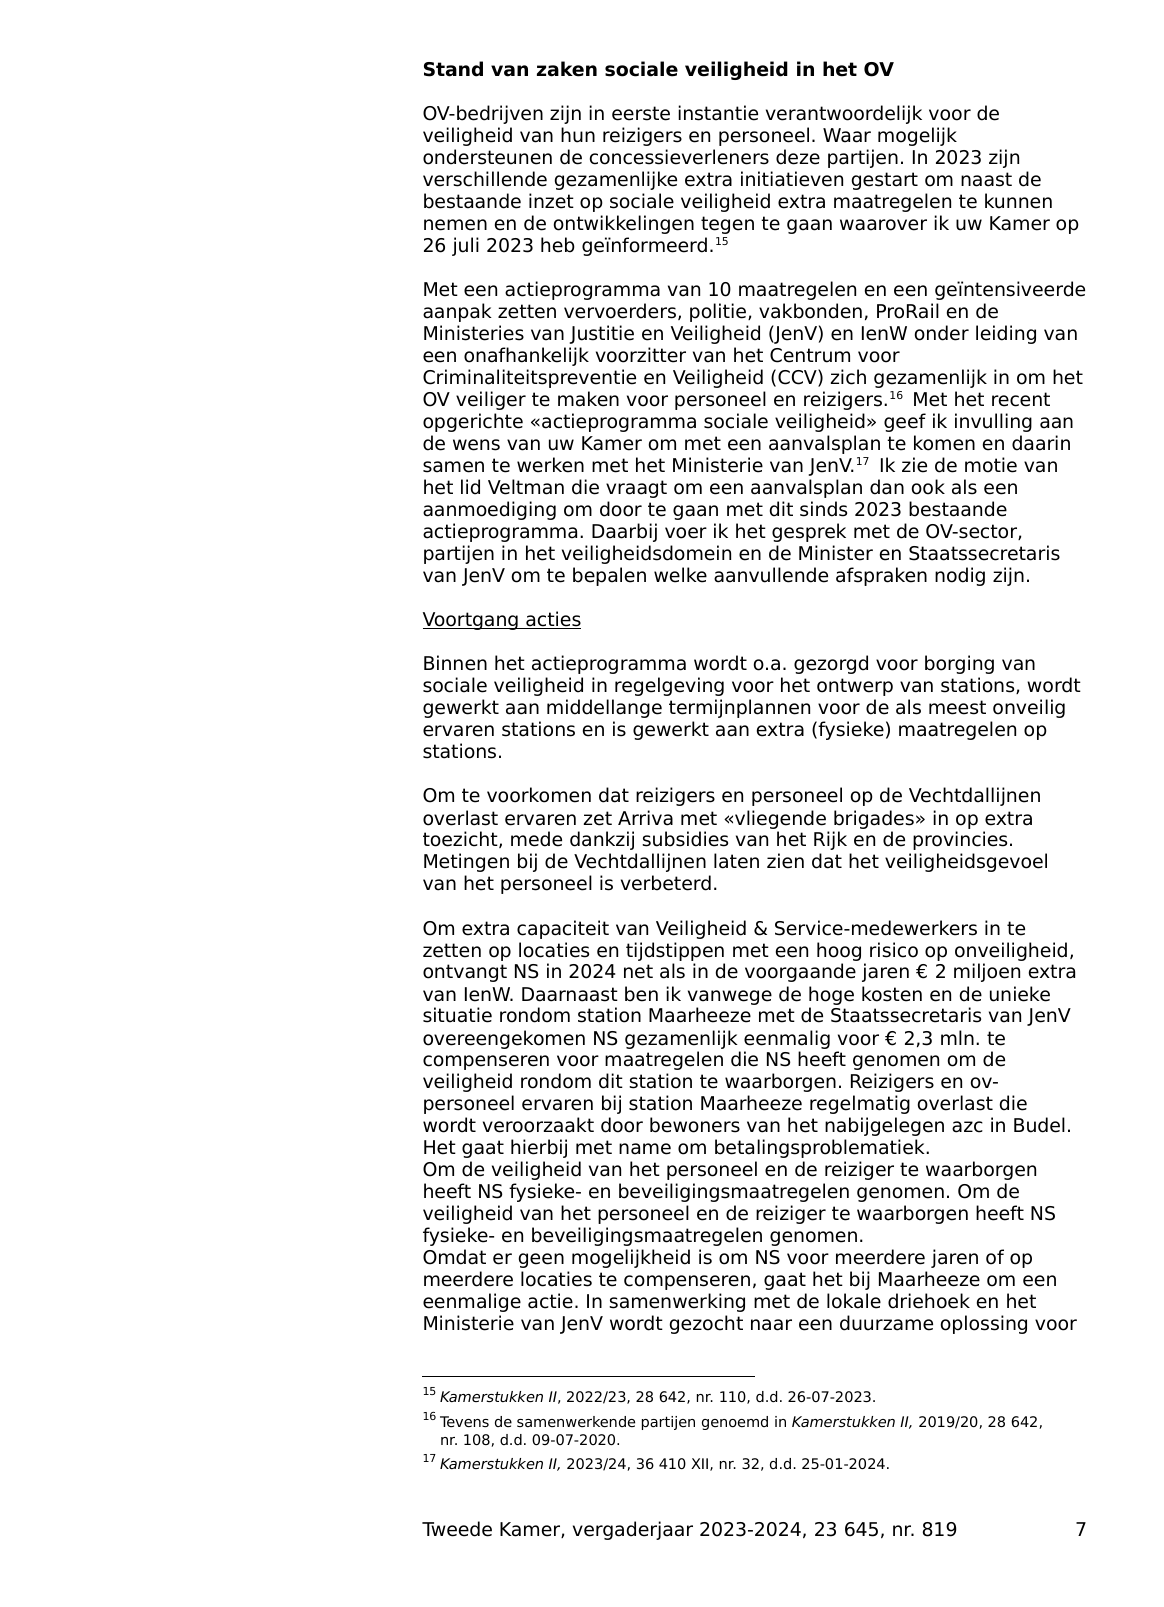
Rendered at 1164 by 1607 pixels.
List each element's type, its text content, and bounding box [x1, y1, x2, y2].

text Kamerstukken II, 2022/23, 28 642, nr. 110, d.d. 26-07-2023. [422, 1385, 1087, 1407]
text Om extra capaciteit van Veiligheid & Service-medewerkers in te zetten op locaties en tijdstippen met een hoog risico op onveiligheid, ontvangt NS in 2024 net als in de voorgaande jaren € 2 miljoen extra van IenW. Daarnaast ben ik vanwege de hoge kosten en de unieke situatie rondom station Maarheeze met de Staatssecretaris van JenV overeengekomen NS gezamenlijk eenmalig voor € 2,3 mln. te compenseren voor maatregelen die NS heeft genomen om de veiligheid rondom dit station te waarborgen. Reizigers en ov-personeel ervaren bij station Maarheeze regelmatig overlast die wordt veroorzaakt door bewoners van het nabijgelegen azc in Budel. Het gaat hierbij met name om betalingsproblematiek. [422, 917, 1087, 1159]
text Omdat er geen mogelijkheid is om NS voor meerdere jaren of op meerdere locaties te compenseren, gaat het bij Maarheeze om een eenmalige actie. In samenwerking met de lokale driehoek en het Ministerie van JenV wordt gezocht naar een duurzame oplossing voor [422, 1247, 1087, 1335]
text Binnen het actieprogramma wordt o.a. gezorgd voor borging van sociale veiligheid in regelgeving voor het ontwerp van stations, wordt gewerkt aan middellange termijnplannen voor de als meest onveilig ervaren stations en is gewerkt aan extra (fysieke) maatregelen op stations. [422, 653, 1087, 763]
text Tevens de samenwerkende partijen genoemd in Kamerstukken II, 2019/20, 28 642, nr. 108, d.d. 09-07-2020. [422, 1410, 1087, 1449]
subtitle Stand van zaken sociale veiligheid in het OV [422, 59, 1087, 81]
text Om te voorkomen dat reizigers en personeel op de Vechtdallijnen overlast ervaren zet Arriva met «vliegende brigades» in op extra toezicht, mede dankzij subsidies van het Rijk en de provincies. Metingen bij de Vechtdallijnen laten zien dat het veiligheidsgevoel van het personeel is verbeterd. [422, 785, 1087, 895]
text Om de veiligheid van het personeel en de reiziger te waarborgen heeft NS fysieke- en beveiligingsmaatregelen genomen. Om de veiligheid van het personeel en de reiziger te waarborgen heeft NS fysieke- en beveiligingsmaatregelen genomen. [422, 1159, 1087, 1247]
text Met een actieprogramma van 10 maatregelen en een geïntensiveerde aanpak zetten vervoerders, politie, vakbonden, ProRail en de Ministeries van Justitie en Veiligheid (JenV) en IenW onder leiding van een onafhankelijk voorzitter van het Centrum voor Criminaliteitspreventie en Veiligheid (CCV) zich gezamenlijk in om het OV veiliger te maken voor personeel en reizigers. Met het recent opgerichte «actieprogramma sociale veiligheid» geef ik invulling aan de wens van uw Kamer om met een aanvalsplan te komen en daarin samen te werken met het Ministerie van JenV. Ik zie de motie van het lid Veltman die vraagt om een aanvalsplan dan ook als een aanmoediging om door te gaan met dit sinds 2023 bestaande actieprogramma. Daarbij voer ik het gesprek met de OV-sector, partijen in het veiligheidsdomein en de Minister en Staatssecretaris van JenV om te bepalen welke aanvullende afspraken nodig zijn. [422, 279, 1087, 587]
text Kamerstukken II, 2023/24, 36 410 XII, nr. 32, d.d. 25-01-2024. [422, 1452, 1087, 1474]
subtitle Voortgang acties [422, 609, 1087, 631]
text OV-bedrijven zijn in eerste instantie verantwoordelijk voor de veiligheid van hun reizigers en personeel. Waar mogelijk ondersteunen de concessieverleners deze partijen. In 2023 zijn verschillende gezamenlijke extra initiatieven gestart om naast de bestaande inzet op sociale veiligheid extra maatregelen te kunnen nemen en de ontwikkelingen tegen te gaan waarover ik uw Kamer op 26 juli 2023 heb geïnformeerd. [422, 103, 1087, 257]
